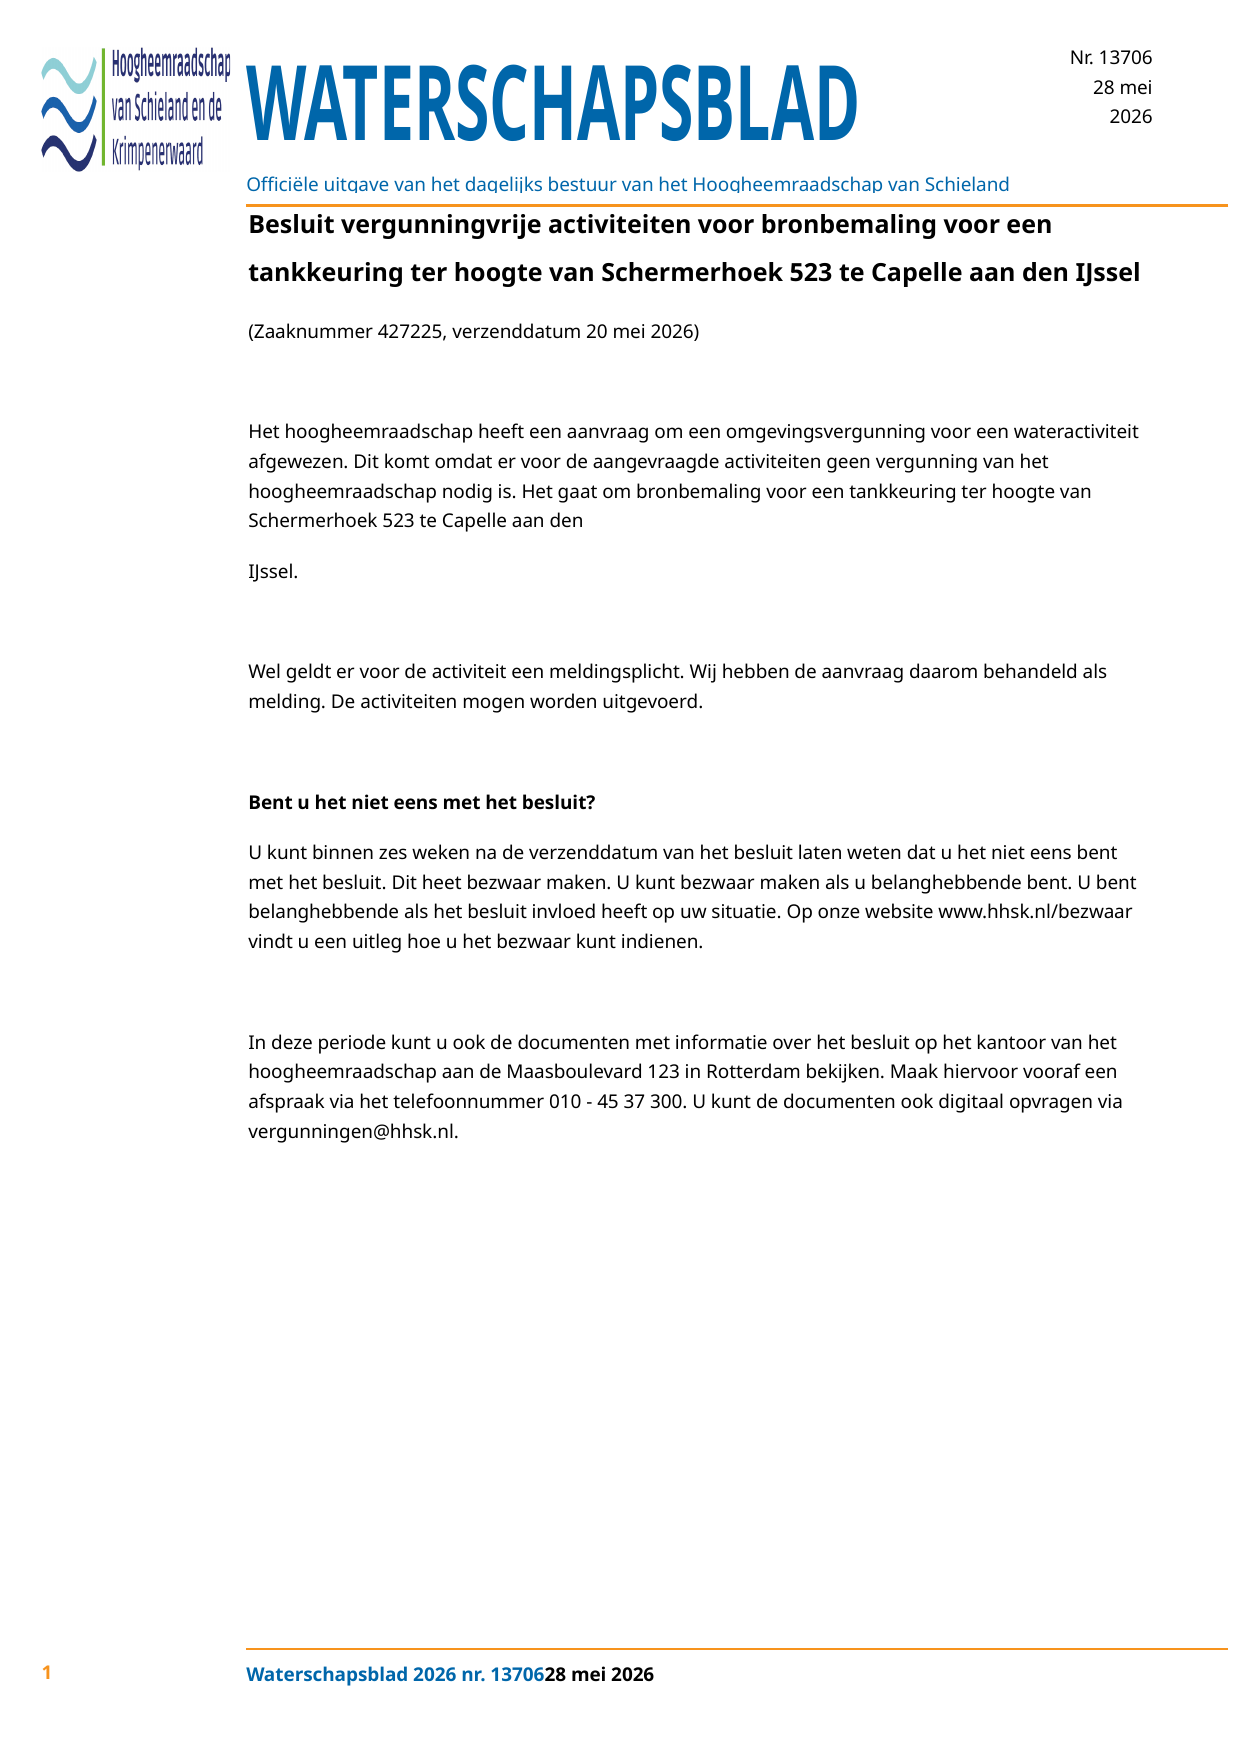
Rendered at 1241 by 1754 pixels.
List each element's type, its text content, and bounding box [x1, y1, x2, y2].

text (Zaaknummer 427225, verzenddatum 20 mei 2026) [248, 318, 1152, 344]
text Bent u het niet eens met het besluit? [248, 789, 1152, 815]
text Wel geldt er voor de activiteit een meldingsplicht. Wij hebben de aanvraag daarom behandeld als melding. De activiteiten mogen worden uitgevoerd. [248, 659, 1152, 714]
text Het hoogheemraadschap heeft een aanvraag om een omgevingsvergunning voor een wateractiviteit afgewezen. Dit komt omdat er voor de aangevraagde activiteiten geen vergunning van het hoogheemraadschap nodig is. Het gaat om bronbemaling voor een tankkeuring ter hoogte van Schermerhoek 523 te Capelle aan den [248, 419, 1152, 533]
text U kunt binnen zes weken na de verzenddatum van het besluit laten weten dat u het niet eens bent met het besluit. Dit heet bezwaar maken. U kunt bezwaar maken als u belanghebbende bent. U bent belanghebbende als het besluit invloed heeft op uw situatie. Op onze website www.hhsk.nl/bezwaar vindt u een uitleg hoe u het bezwaar kunt indienen. [248, 839, 1152, 954]
picture [41, 47, 231, 172]
text Besluit vergunningvrije activiteiten voor bronbemaling voor een tankkeuring ter hoogte van Schermerhoek 523 te Capelle aan den IJssel [248, 207, 1152, 288]
text In deze periode kunt u ook de documenten met informatie over het besluit op het kantoor van het hoogheemraadschap aan de Maasboulevard 123 in Rotterdam bekijken. Maak hiervoor vooraf een afspraak via het telefoonnummer 010 - 45 37 300. U kunt de documenten ook digitaal opvragen via vergunningen@hhsk.nl. [248, 1029, 1152, 1144]
text IJssel. [248, 558, 1152, 584]
